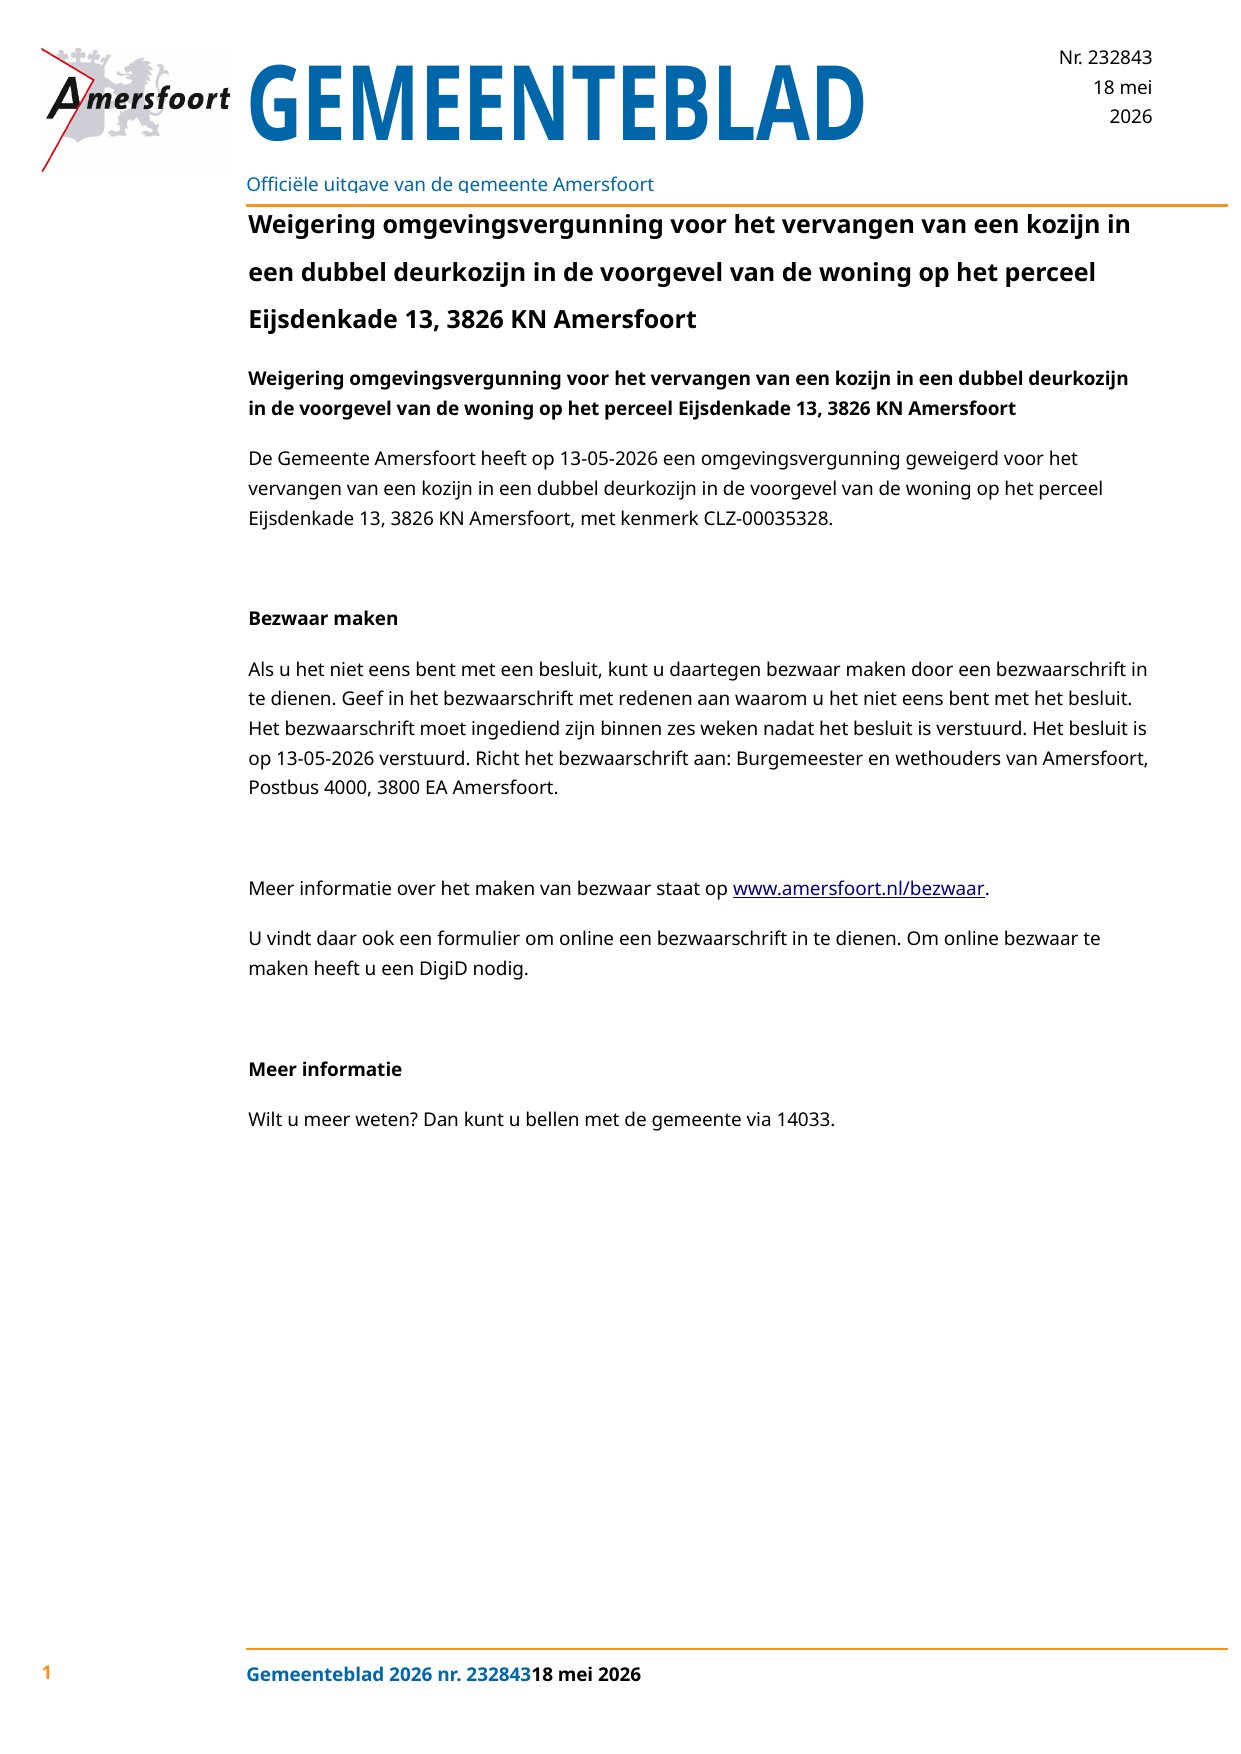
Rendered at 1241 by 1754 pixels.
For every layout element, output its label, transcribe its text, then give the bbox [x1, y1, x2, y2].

text Als u het niet eens bent met een besluit, kunt u daartegen bezwaar maken door een bezwaarschrift in te dienen. Geef in het bezwaarschrift met redenen aan waarom u het niet eens bent met het besluit. Het bezwaarschrift moet ingediend zijn binnen zes weken nadat het besluit is verstuurd. Het besluit is op 13-05-2026 verstuurd. Richt het bezwaarschrift aan: Burgemeester en wethouders van Amersfoort, Postbus 4000, 3800 EA Amersfoort. [248, 656, 1152, 800]
text Wilt u meer weten? Dan kunt u bellen met de gemeente via 14033. [248, 1106, 1152, 1132]
picture [41, 47, 231, 172]
text Weigering omgevingsvergunning voor het vervangen van een kozijn in een dubbel deurkozijn in de voorgevel van de woning op het perceel Eijsdenkade 13, 3826 KN Amersfoort [248, 207, 1152, 336]
text Meer informatie over het maken van bezwaar staat op www.amersfoort.nl/bezwaar. [248, 875, 1152, 901]
text U vindt daar ook een formulier om online een bezwaarschrift in te dienen. Om online bezwaar te maken heeft u een DigiD nodig. [248, 926, 1152, 981]
text Bezwaar maken [248, 606, 1152, 631]
text Meer informatie [248, 1056, 1152, 1082]
text De Gemeente Amersfoort heeft op 13-05-2026 een omgevingsvergunning geweigerd voor het vervangen van een kozijn in een dubbel deurkozijn in de voorgevel van de woning op het perceel Eijsdenkade 13, 3826 KN Amersfoort, met kenmerk CLZ-00035328. [248, 446, 1152, 530]
text Weigering omgevingsvergunning voor het vervangen van een kozijn in een dubbel deurkozijn in de voorgevel van de woning op het perceel Eijsdenkade 13, 3826 KN Amersfoort [248, 366, 1152, 421]
